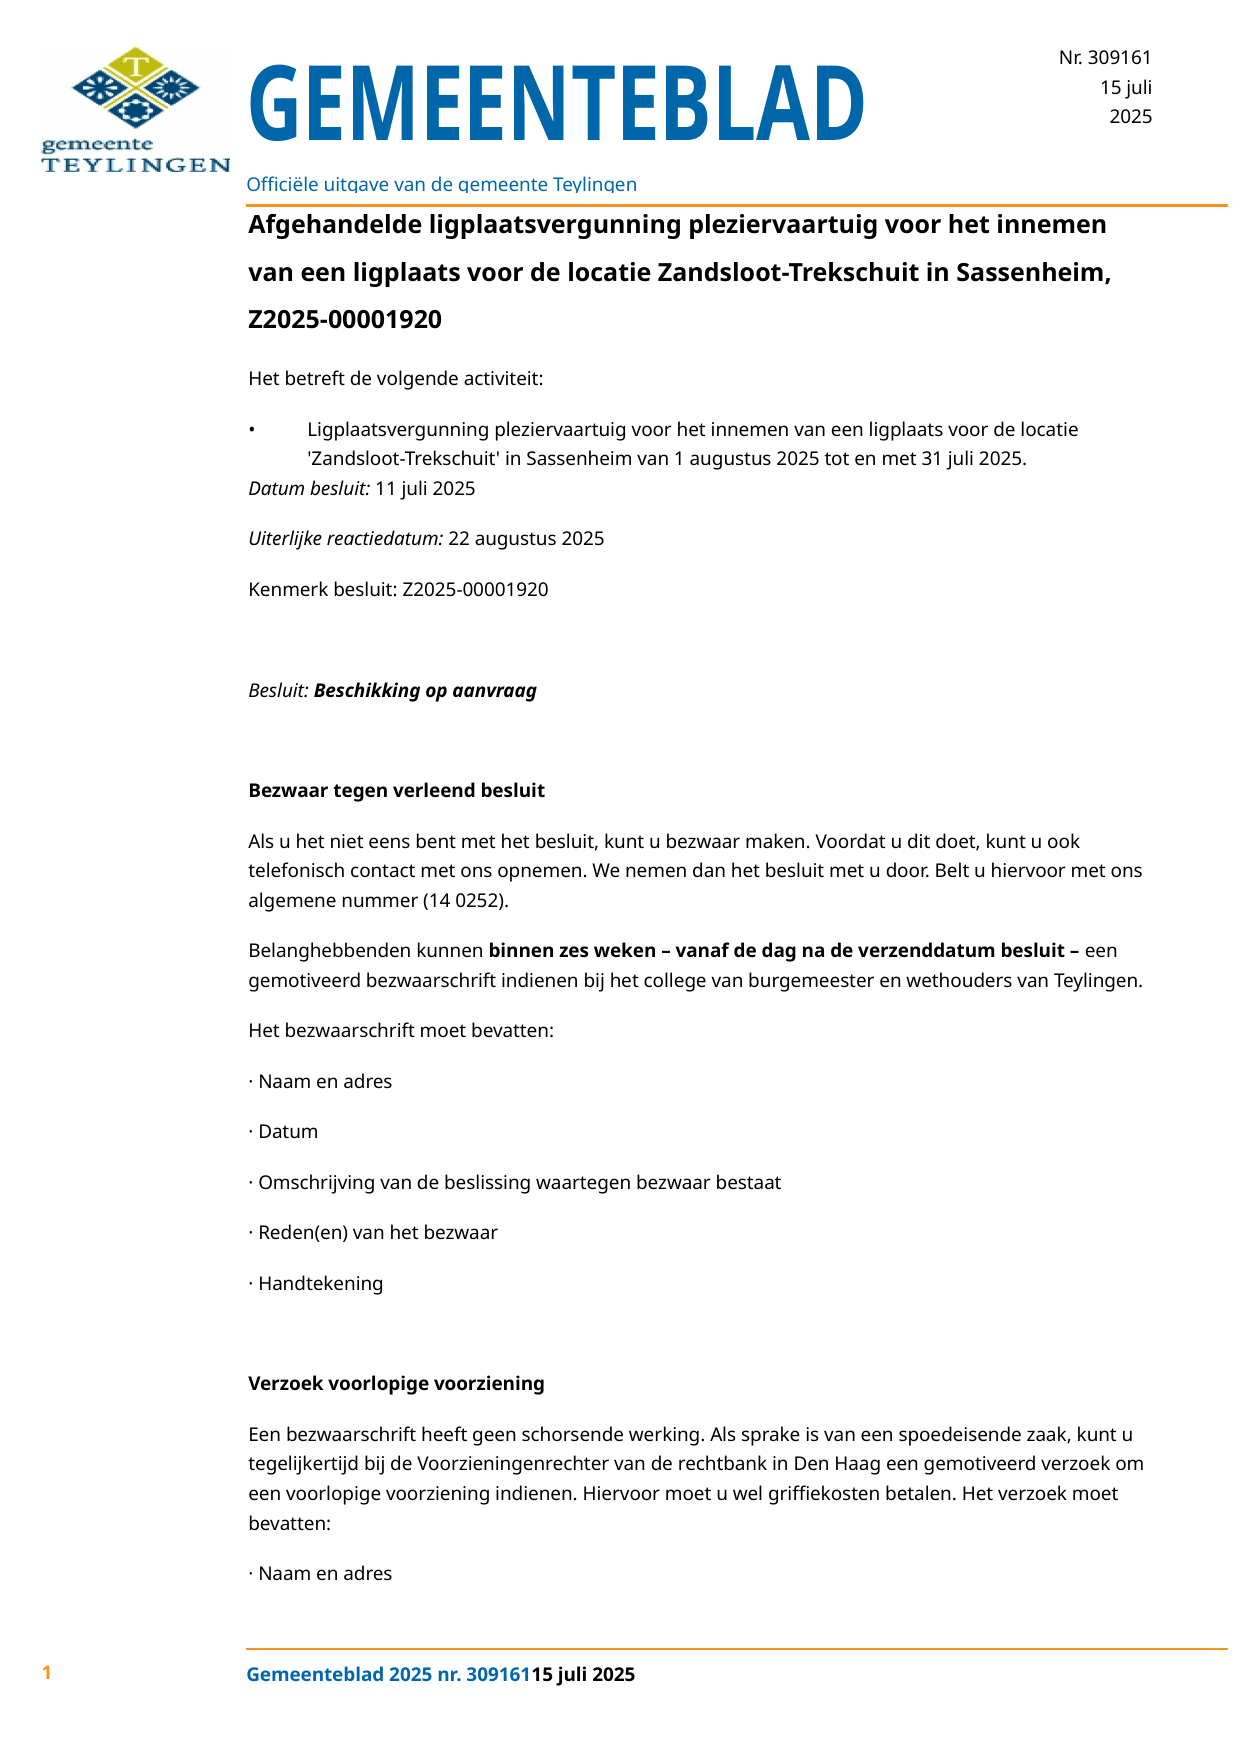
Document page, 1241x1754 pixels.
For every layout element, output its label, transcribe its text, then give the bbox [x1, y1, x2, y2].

text · Omschrijving van de beslissing waartegen bezwaar bestaat [248, 1169, 1152, 1194]
text Verzoek voorlopige voorziening [248, 1371, 1152, 1396]
text Besluit: Beschikking op aanvraag [248, 677, 1152, 702]
text · Handtekening [248, 1270, 1152, 1295]
text Het bezwaarschrift moet bevatten: [248, 1018, 1152, 1043]
text Belanghebbenden kunnen binnen zes weken – vanaf de dag na de verzenddatum besluit – een gemotiveerd bezwaarschrift indienen bij het college van burgemeester en wethouders van Teylingen. [248, 938, 1152, 993]
text · Naam en adres [248, 1068, 1152, 1094]
picture [41, 47, 231, 172]
text · Naam en adres [248, 1560, 1152, 1586]
text Afgehandelde ligplaatsvergunning pleziervaartuig voor het innemen van een ligplaats voor de locatie Zandsloot-Trekschuit in Sassenheim, Z2025-00001920 [248, 207, 1152, 336]
text Kenmerk besluit: Z2025-00001920 [248, 576, 1152, 602]
list Ligplaatsvergunning pleziervaartuig voor het innemen van een ligplaats voor de locatie 'Zandsloot-Trekschuit' in Sassenheim van 1 augustus 2025 tot en met 31 juli 2025. [248, 416, 1152, 471]
text Uiterlijke reactiedatum: 22 augustus 2025 [248, 526, 1152, 551]
text Datum besluit: 11 juli 2025 [248, 475, 1152, 501]
text Het betreft de volgende activiteit: [248, 366, 1152, 391]
text Bezwaar tegen verleend besluit [248, 778, 1152, 803]
text Als u het niet eens bent met het besluit, kunt u bezwaar maken. Voordat u dit doet, kunt u ook telefonisch contact met ons opnemen. We nemen dan het besluit met u door. Belt u hiervoor met ons algemene nummer (14 0252). [248, 828, 1152, 913]
text · Datum [248, 1118, 1152, 1144]
text · Reden(en) van het bezwaar [248, 1219, 1152, 1245]
text Een bezwaarschrift heeft geen schorsende werking. Als sprake is van een spoedeisende zaak, kunt u tegelijkertijd bij de Voorzieningenrechter van de rechtbank in Den Haag een gemotiveerd verzoek om een voorlopige voorziening indienen. Hiervoor moet u wel griffiekosten betalen. Het verzoek moet bevatten: [248, 1421, 1152, 1535]
